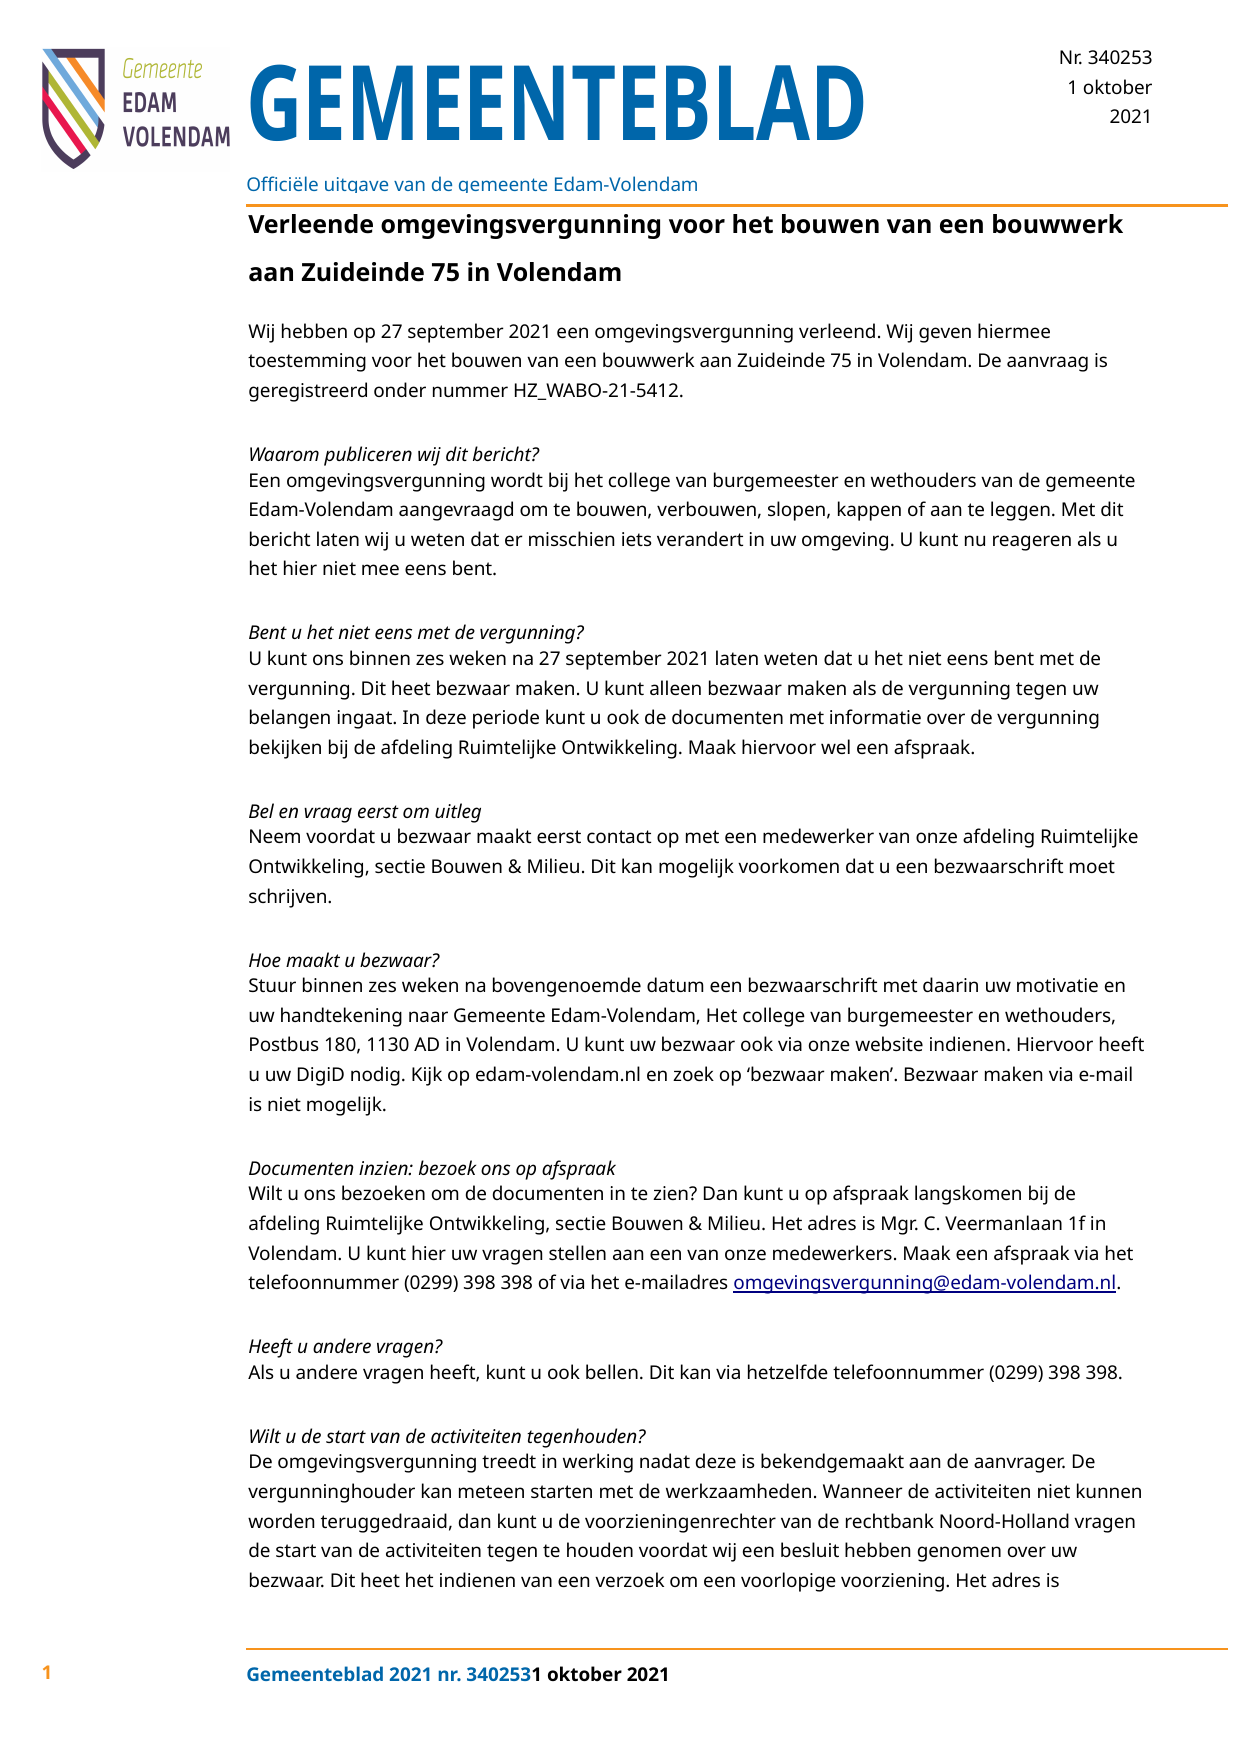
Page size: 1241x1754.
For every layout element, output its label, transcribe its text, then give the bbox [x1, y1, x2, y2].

text De omgevingsvergunning treedt in werking nadat deze is bekendgemaakt aan de aanvrager. De vergunninghouder kan meteen starten met de werkzaamheden. Wanneer de activiteiten niet kunnen worden teruggedraaid, dan kunt u de voorzieningenrechter van de rechtbank Noord-Holland vragen de start van de activiteiten tegen te houden voordat wij een besluit hebben genomen over uw bezwaar. Dit heet het indienen van een verzoek om een voorlopige voorziening. Het adres is [248, 1449, 1152, 1593]
text Heeft u andere vragen? [248, 1333, 1152, 1359]
text Als u andere vragen heeft, kunt u ook bellen. Dit kan via hetzelfde telefoonnummer (0299) 398 398. [248, 1359, 1152, 1385]
text U kunt ons binnen zes weken na 27 september 2021 laten weten dat u het niet eens bent met de vergunning. Dit heet bezwaar maken. U kunt alleen bezwaar maken als de vergunning tegen uw belangen ingaat. In deze periode kunt u ook de documenten met informatie over de vergunning bekijken bij de afdeling Ruimtelijke Ontwikkeling. Maak hiervoor wel een afspraak. [248, 645, 1152, 760]
text Bent u het niet eens met de vergunning? [248, 619, 1152, 645]
text Wij hebben op 27 september 2021 een omgevingsvergunning verleend. Wij geven hiermee toestemming voor het bouwen van een bouwwerk aan Zuideinde 75 in Volendam. De aanvraag is geregistreerd onder nummer HZ_WABO-21-5412. [248, 318, 1152, 403]
text Stuur binnen zes weken na bovengenoemde datum een bezwaarschrift met daarin uw motivatie en uw handtekening naar Gemeente Edam-Volendam, Het college van burgemeester en wethouders, Postbus 180, 1130 AD in Volendam. U kunt uw bezwaar ook via onze website indienen. Hiervoor heeft u uw DigiD nodig. Kijk op edam-volendam.nl en zoek op ‘bezwaar maken’. Bezwaar maken via e-mail is niet mogelijk. [248, 972, 1152, 1117]
text Een omgevingsvergunning wordt bij het college van burgemeester en wethouders van de gemeente Edam-Volendam aangevraagd om te bouwen, verbouwen, slopen, kappen of aan te leggen. Met dit bericht laten wij u weten dat er misschien iets verandert in uw omgeving. U kunt nu reageren als u het hier niet mee eens bent. [248, 467, 1152, 581]
text Wilt u de start van de activiteiten tegenhouden? [248, 1423, 1152, 1449]
text Waarom publiceren wij dit bericht? [248, 441, 1152, 467]
text Documenten inzien: bezoek ons op afspraak [248, 1155, 1152, 1181]
text Wilt u ons bezoeken om de documenten in te zien? Dan kunt u op afspraak langskomen bij de afdeling Ruimtelijke Ontwikkeling, sectie Bouwen & Milieu. Het adres is Mgr. C. Veermanlaan 1f in Volendam. U kunt hier uw vragen stellen aan een van onze medewerkers. Maak een afspraak via het telefoonnummer (0299) 398 398 of via het e-mailadres omgevingsvergunning@edam-volendam.nl. [248, 1181, 1152, 1295]
picture [41, 47, 231, 172]
text Verleende omgevingsvergunning voor het bouwen van een bouwwerk aan Zuideinde 75 in Volendam [248, 207, 1152, 288]
text Neem voordat u bezwaar maakt eerst contact op met een medewerker van onze afdeling Ruimtelijke Ontwikkeling, sectie Bouwen & Milieu. Dit kan mogelijk voorkomen dat u een bezwaarschrift moet schrijven. [248, 824, 1152, 908]
text Bel en vraag eerst om uitleg [248, 798, 1152, 824]
text Hoe maakt u bezwaar? [248, 947, 1152, 972]
